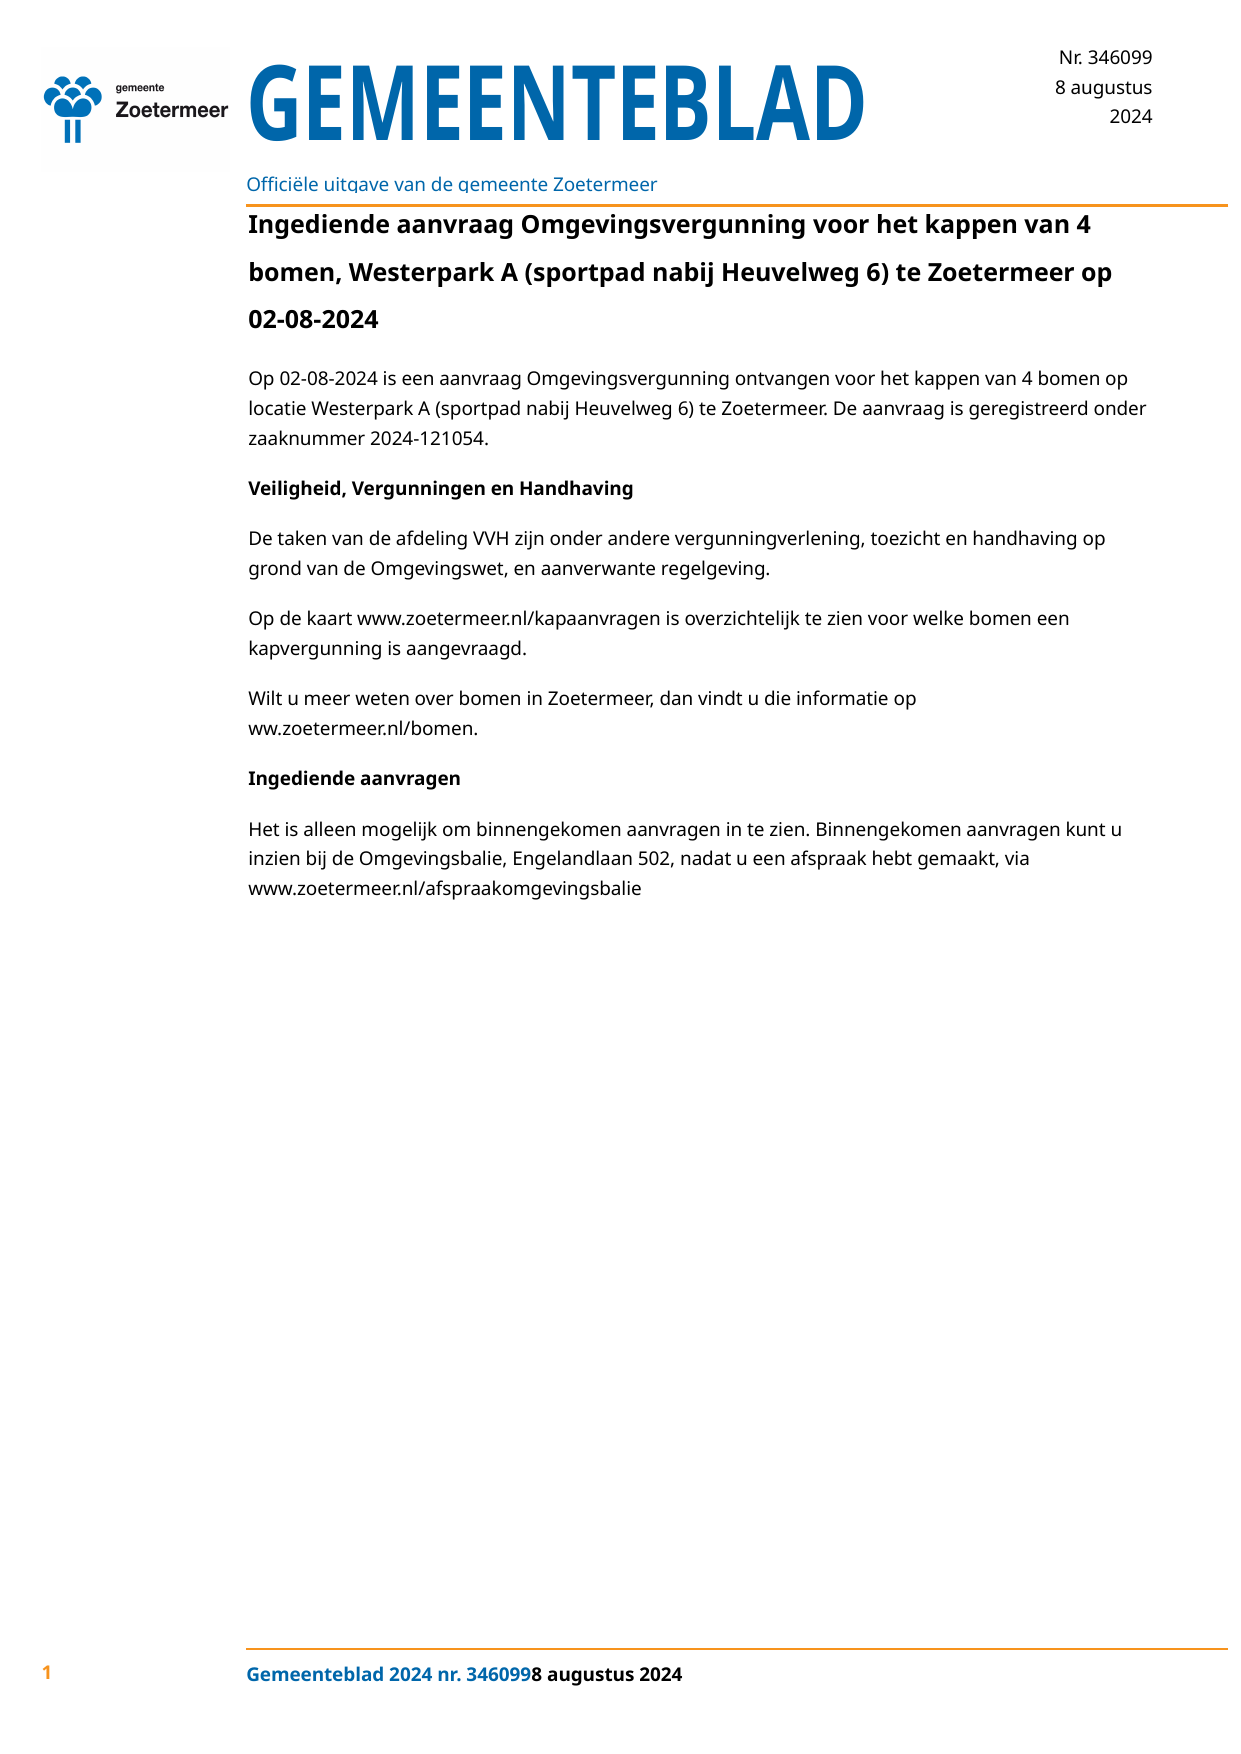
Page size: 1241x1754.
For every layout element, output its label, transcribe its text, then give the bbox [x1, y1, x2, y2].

text Het is alleen mogelijk om binnengekomen aanvragen in te zien. Binnengekomen aanvragen kunt u inzien bij de Omgevingsbalie, Engelandlaan 502, nadat u een afspraak hebt gemaakt, via www.zoetermeer.nl/afspraakomgevingsbalie [248, 816, 1152, 901]
picture [41, 47, 231, 172]
text Wilt u meer weten over bomen in Zoetermeer, dan vindt u die informatie op ww.zoetermeer.nl/bomen. [248, 686, 1152, 741]
text Veiligheid, Vergunningen en Handhaving [248, 475, 1152, 501]
text Ingediende aanvraag Omgevingsvergunning voor het kappen van 4 bomen, Westerpark A (sportpad nabij Heuvelweg 6) te Zoetermeer op 02-08-2024 [248, 207, 1152, 336]
text Op 02-08-2024 is een aanvraag Omgevingsvergunning ontvangen voor het kappen van 4 bomen op locatie Westerpark A (sportpad nabij Heuvelweg 6) te Zoetermeer. De aanvraag is geregistreerd onder zaaknummer 2024-121054. [248, 366, 1152, 450]
text Ingediende aanvragen [248, 766, 1152, 791]
text De taken van de afdeling VVH zijn onder andere vergunningverlening, toezicht en handhaving op grond van de Omgevingswet, en aanverwante regelgeving. [248, 526, 1152, 581]
text Op de kaart www.zoetermeer.nl/kapaanvragen is overzichtelijk te zien voor welke bomen een kapvergunning is aangevraagd. [248, 606, 1152, 661]
